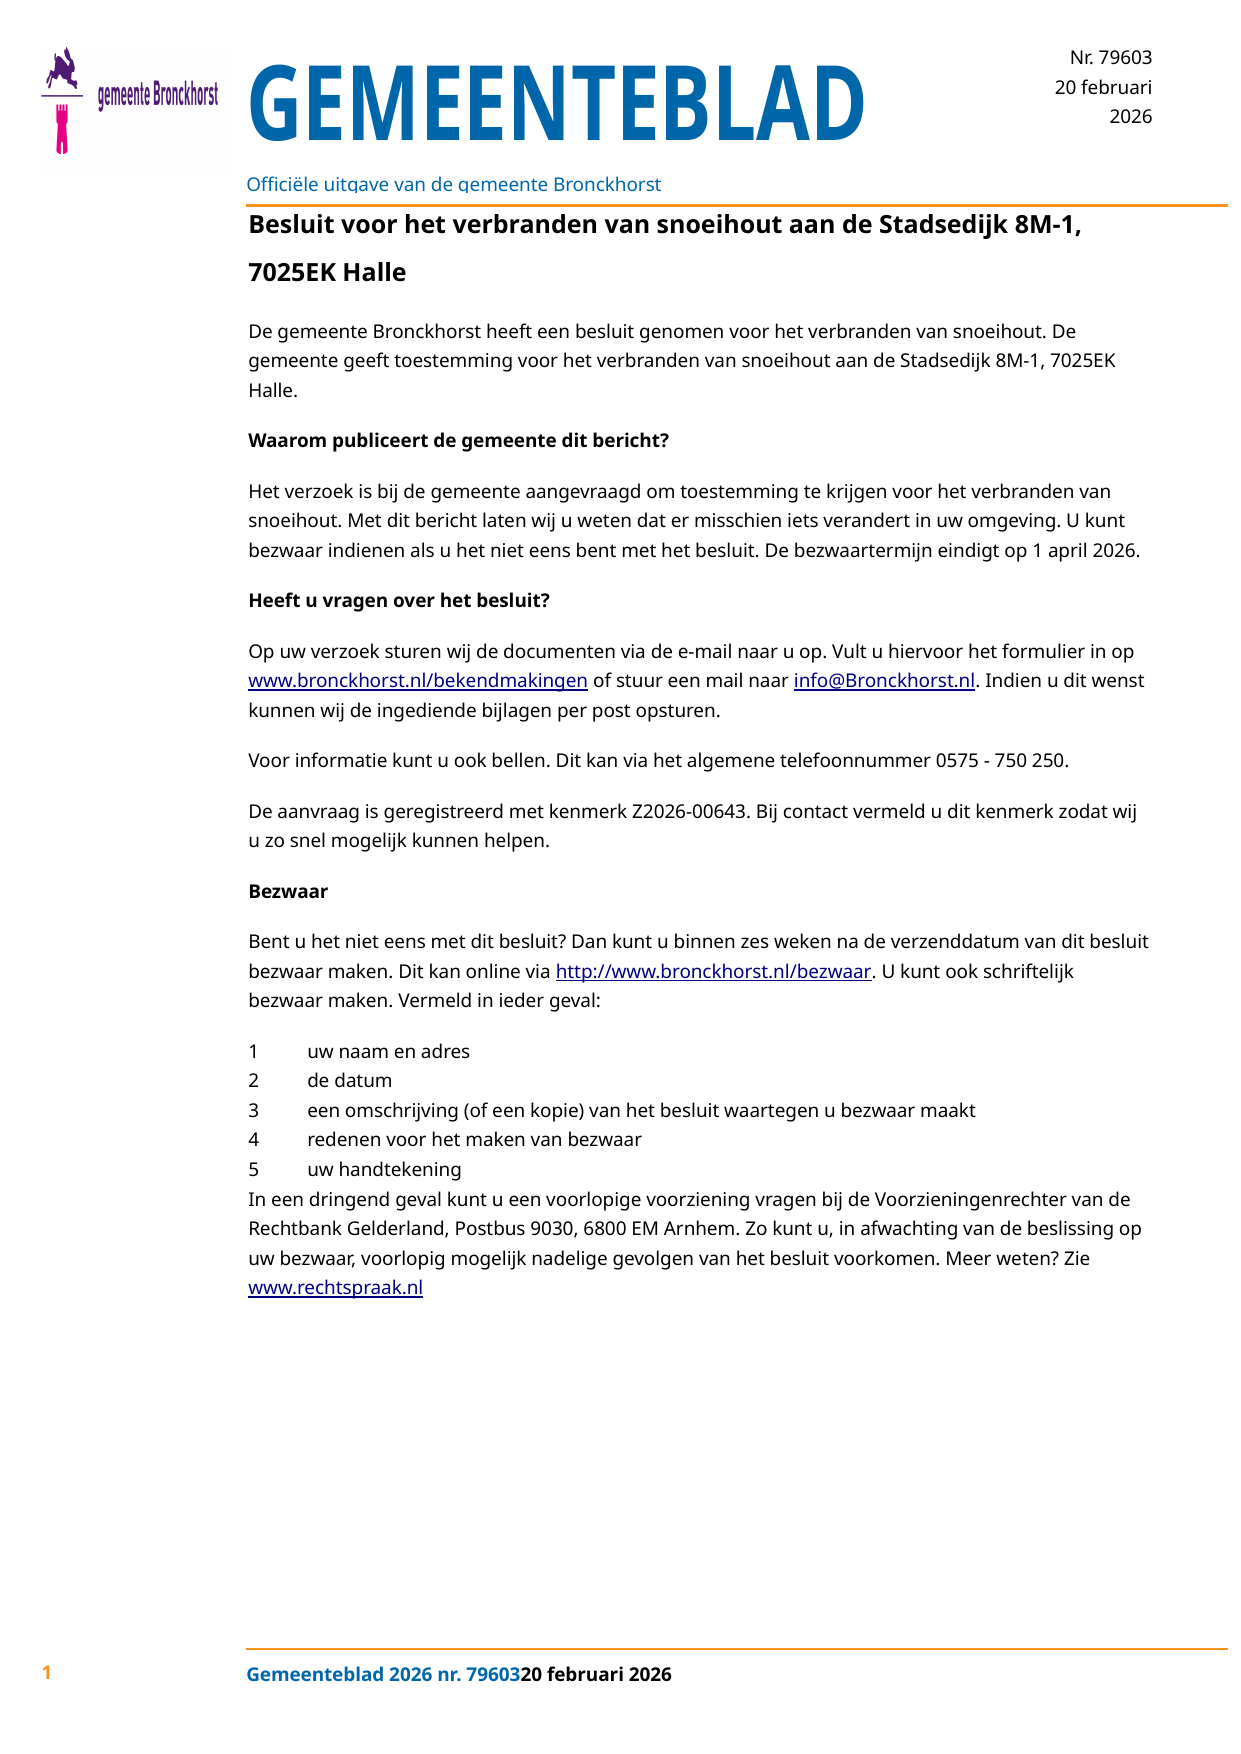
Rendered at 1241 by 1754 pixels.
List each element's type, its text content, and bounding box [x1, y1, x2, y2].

list redenen voor het maken van bezwaar [248, 1127, 1152, 1152]
text In een dringend geval kunt u een voorlopige voorziening vragen bij de Voorzieningenrechter van de Rechtbank Gelderland, Postbus 9030, 6800 EM Arnhem. Zo kunt u, in afwachting van de beslissing op uw bezwaar, voorlopig mogelijk nadelige gevolgen van het besluit voorkomen. Meer weten? Zie www.rechtspraak.nl [248, 1186, 1152, 1300]
text Het verzoek is bij de gemeente aangevraagd om toestemming te krijgen voor het verbranden van snoeihout. Met dit bericht laten wij u weten dat er misschien iets verandert in uw omgeving. U kunt bezwaar indienen als u het niet eens bent met het besluit. De bezwaartermijn eindigt op 1 april 2026. [248, 478, 1152, 563]
list de datum [248, 1067, 1152, 1093]
list uw handtekening [248, 1156, 1152, 1182]
text De aanvraag is geregistreerd met kenmerk Z2026-00643. Bij contact vermeld u dit kenmerk zodat wij u zo snel mogelijk kunnen helpen. [248, 798, 1152, 853]
list uw naam en adres [248, 1038, 1152, 1064]
text Bezwaar [248, 878, 1152, 904]
text De gemeente Bronckhorst heeft een besluit genomen voor het verbranden van snoeihout. De gemeente geeft toestemming voor het verbranden van snoeihout aan de Stadsedijk 8M-1, 7025EK Halle. [248, 318, 1152, 403]
list een omschrijving (of een kopie) van het besluit waartegen u bezwaar maakt [248, 1097, 1152, 1123]
text Op uw verzoek sturen wij de documenten via de e-mail naar u op. Vult u hiervoor het formulier in op www.bronckhorst.nl/bekendmakingen of stuur een mail naar info@Bronckhorst.nl. Indien u dit wenst kunnen wij de ingediende bijlagen per post opsturen. [248, 638, 1152, 723]
picture [41, 47, 231, 172]
text Heeft u vragen over het besluit? [248, 587, 1152, 613]
text Waarom publiceert de gemeente dit bericht? [248, 427, 1152, 453]
text Bent u het niet eens met dit besluit? Dan kunt u binnen zes weken na de verzenddatum van dit besluit bezwaar maken. Dit kan online via http://www.bronckhorst.nl/bezwaar. U kunt ook schriftelijk bezwaar maken. Vermeld in ieder geval: [248, 928, 1152, 1013]
text Besluit voor het verbranden van snoeihout aan de Stadsedijk 8M-1, 7025EK Halle [248, 207, 1152, 288]
text Voor informatie kunt u ook bellen. Dit kan via het algemene telefoonnummer 0575 - 750 250. [248, 747, 1152, 773]
